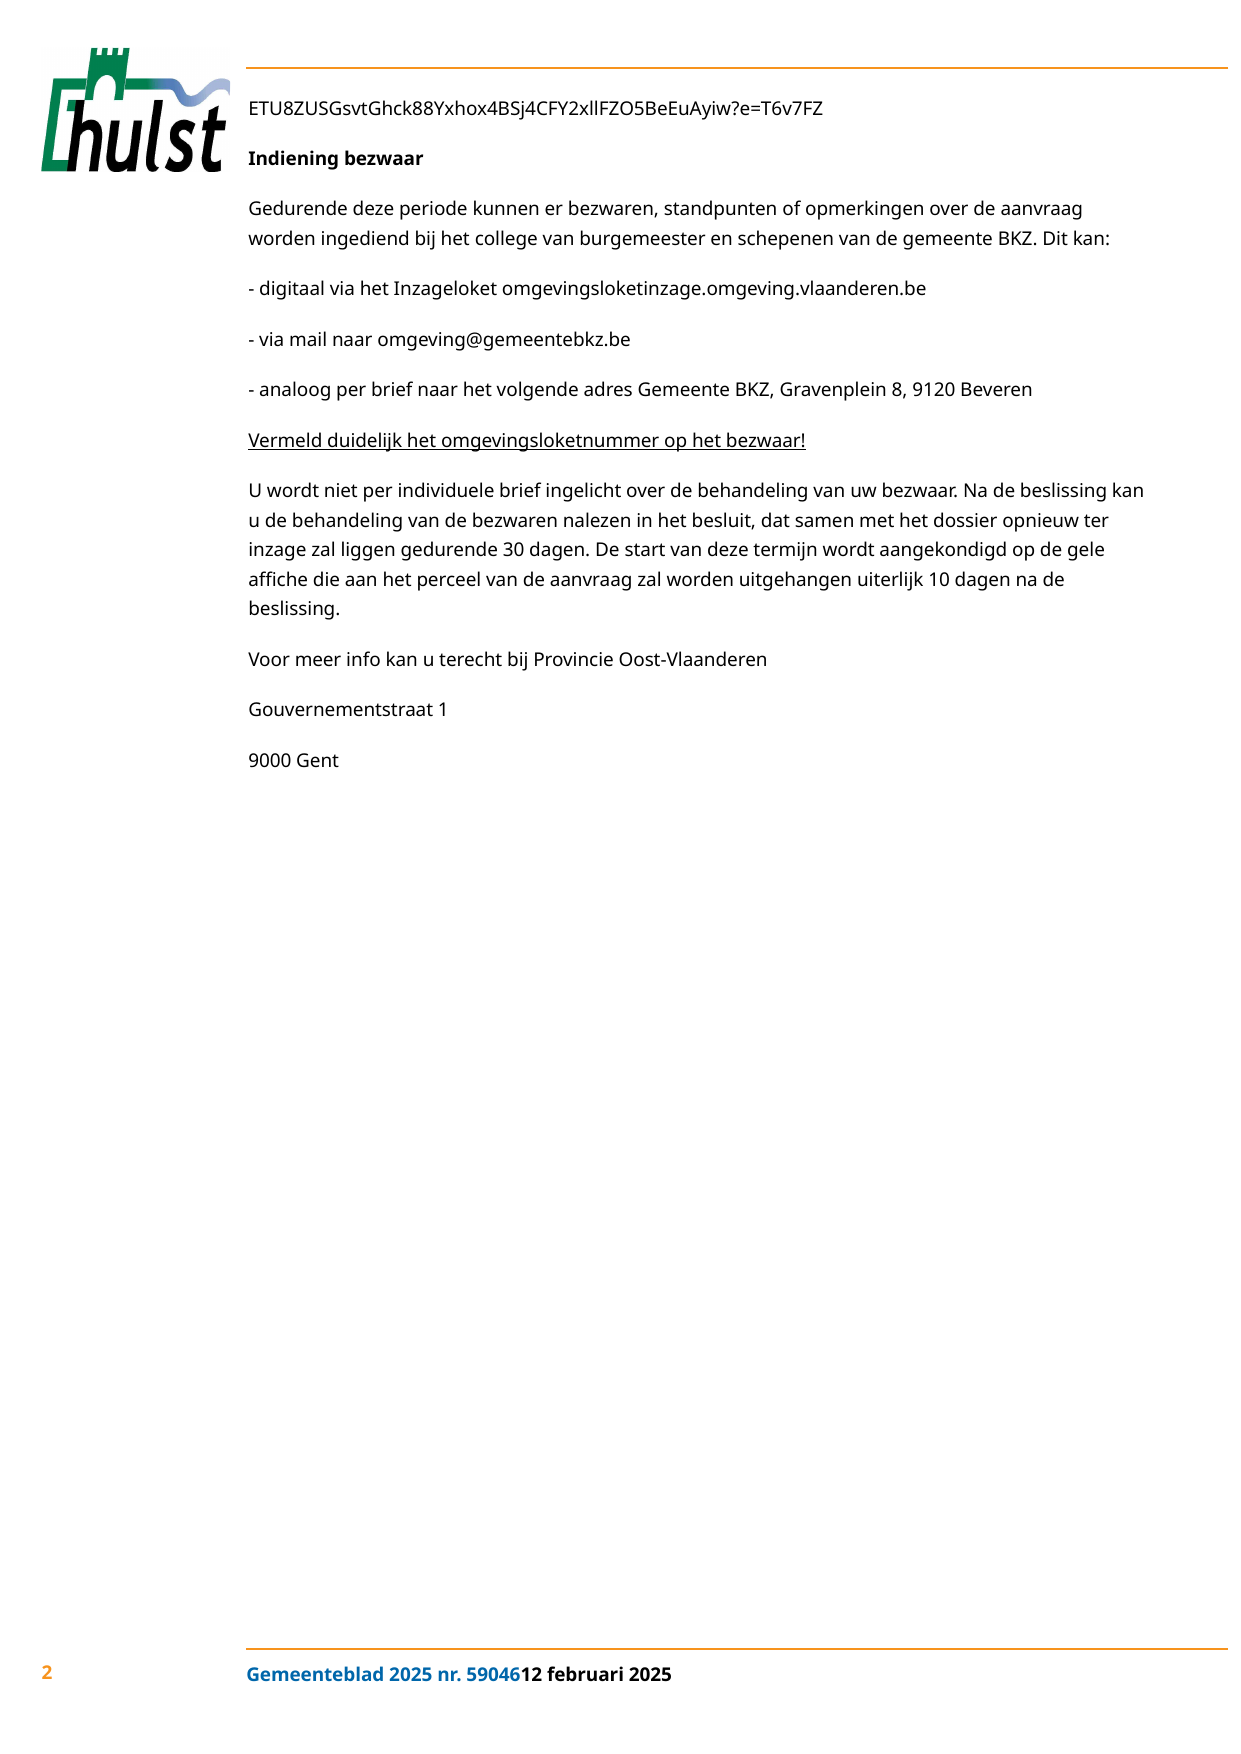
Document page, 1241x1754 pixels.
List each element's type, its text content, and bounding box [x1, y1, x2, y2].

text Indiening bezwaar [248, 145, 1152, 171]
picture [41, 47, 231, 172]
text Voor meer info kan u terecht bij Provincie Oost-Vlaanderen [248, 646, 1152, 672]
text ETU8ZUSGsvtGhck88Yxhox4BSj4CFY2xllFZO5BeEuAyiw?e=T6v7FZ [248, 95, 1152, 121]
text Vermeld duidelijk het omgevingsloketnummer op het bezwaar! [248, 427, 1152, 453]
text Gedurende deze periode kunnen er bezwaren, standpunten of opmerkingen over de aanvraag worden ingediend bij het college van burgemeester en schepenen van de gemeente BKZ. Dit kan: [248, 196, 1152, 251]
text U wordt niet per individuele brief ingelicht over de behandeling van uw bezwaar. Na de beslissing kan u de behandeling van de bezwaren nalezen in het besluit, dat samen met het dossier opnieuw ter inzage zal liggen gedurende 30 dagen. De start van deze termijn wordt aangekondigd op de gele affiche die aan het perceel van de aanvraag zal worden uitgehangen uiterlijk 10 dagen na de beslissing. [248, 477, 1152, 621]
text - digitaal via het Inzageloket omgevingsloketinzage.omgeving.vlaanderen.be [248, 276, 1152, 301]
text - via mail naar omgeving@gemeentebkz.be [248, 326, 1152, 352]
text Gouvernementstraat 1 [248, 696, 1152, 722]
text 9000 Gent [248, 747, 1152, 773]
text - analoog per brief naar het volgende adres Gemeente BKZ, Gravenplein 8, 9120 Beveren [248, 376, 1152, 402]
